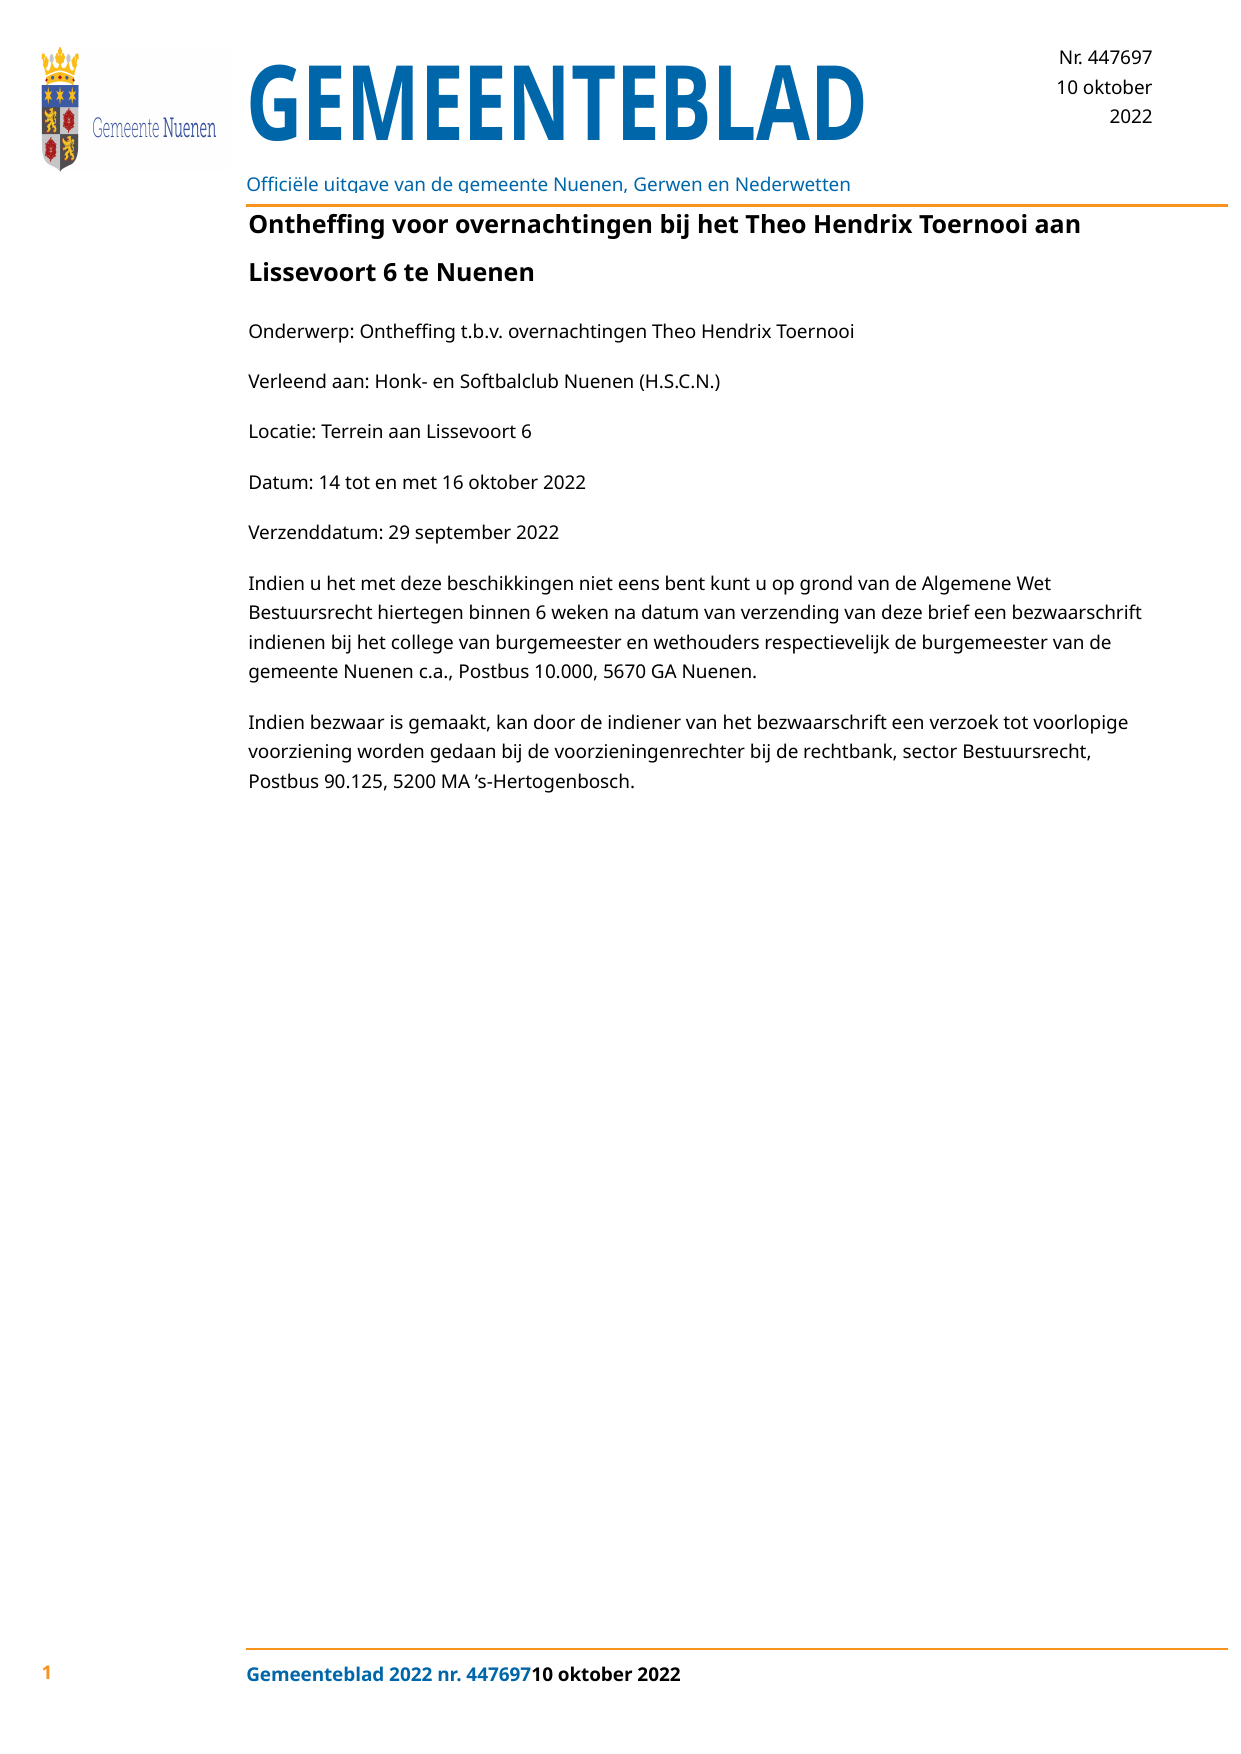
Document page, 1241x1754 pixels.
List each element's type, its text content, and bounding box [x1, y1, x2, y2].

text Ontheffing voor overnachtingen bij het Theo Hendrix Toernooi aan Lissevoort 6 te Nuenen [248, 207, 1152, 288]
text Datum: 14 tot en met 16 oktober 2022 [248, 469, 1152, 495]
text Locatie: Terrein aan Lissevoort 6 [248, 419, 1152, 444]
picture [41, 47, 231, 172]
text Indien bezwaar is gemaakt, kan door de indiener van het bezwaarschrift een verzoek tot voorlopige voorziening worden gedaan bij de voorzieningenrechter bij de rechtbank, sector Bestuursrecht, Postbus 90.125, 5200 MA ’s-Hertogenbosch. [248, 709, 1152, 794]
text Verleend aan: Honk- en Softbalclub Nuenen (H.S.C.N.) [248, 368, 1152, 394]
text Onderwerp: Ontheffing t.b.v. overnachtingen Theo Hendrix Toernooi [248, 318, 1152, 344]
text Verzenddatum: 29 september 2022 [248, 519, 1152, 545]
text Indien u het met deze beschikkingen niet eens bent kunt u op grond van de Algemene Wet Bestuursrecht hiertegen binnen 6 weken na datum van verzending van deze brief een bezwaarschrift indienen bij het college van burgemeester en wethouders respectievelijk de burgemeester van de gemeente Nuenen c.a., Postbus 10.000, 5670 GA Nuenen. [248, 570, 1152, 684]
